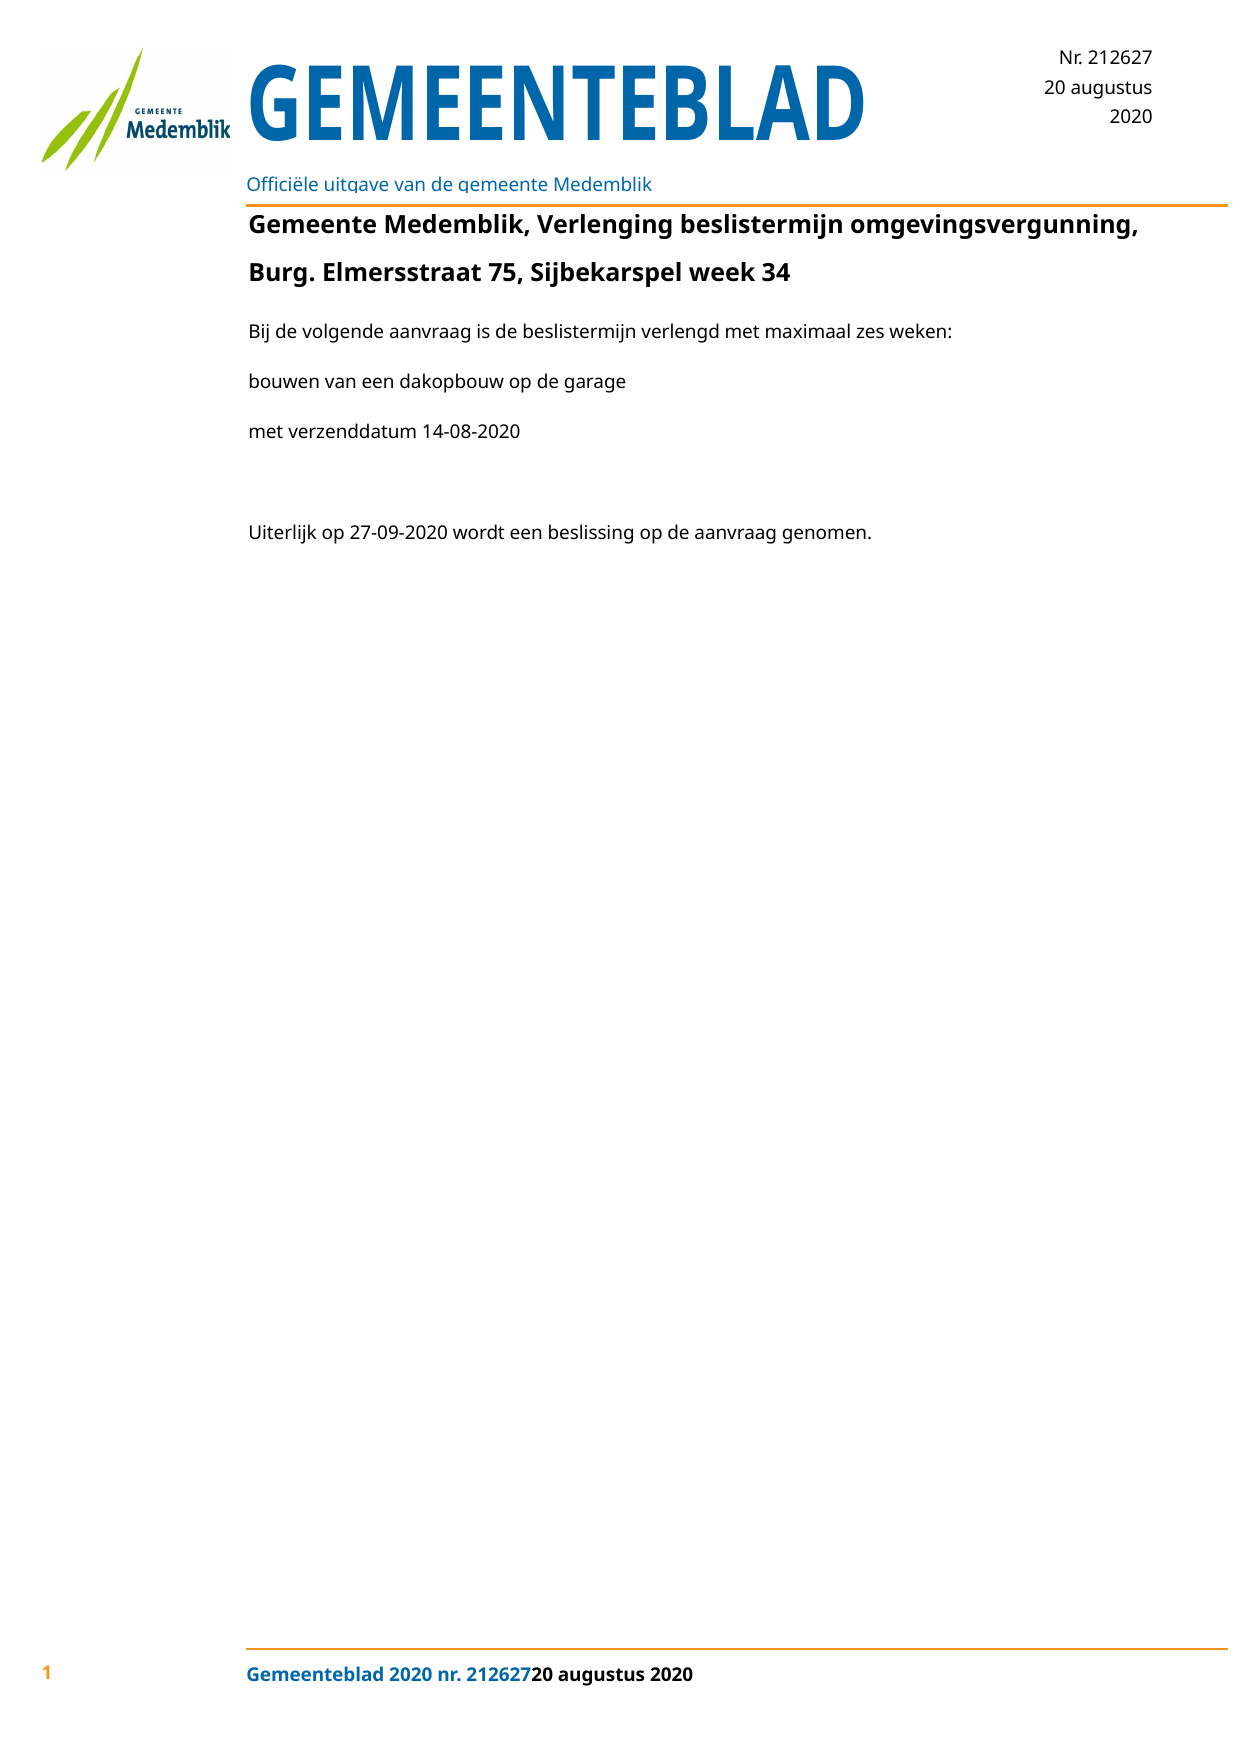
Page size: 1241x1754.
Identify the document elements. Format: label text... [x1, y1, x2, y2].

picture [41, 47, 231, 172]
text Bij de volgende aanvraag is de beslistermijn verlengd met maximaal zes weken: [248, 318, 1152, 344]
text Gemeente Medemblik, Verlenging beslistermijn omgevingsvergunning, Burg. Elmersstraat 75, Sijbekarspel week 34 [248, 207, 1152, 288]
text met verzenddatum 14-08-2020 [248, 419, 1152, 444]
text Uiterlijk op 27-09-2020 wordt een beslissing op de aanvraag genomen. [248, 519, 1152, 545]
text bouwen van een dakopbouw op de garage [248, 368, 1152, 394]
